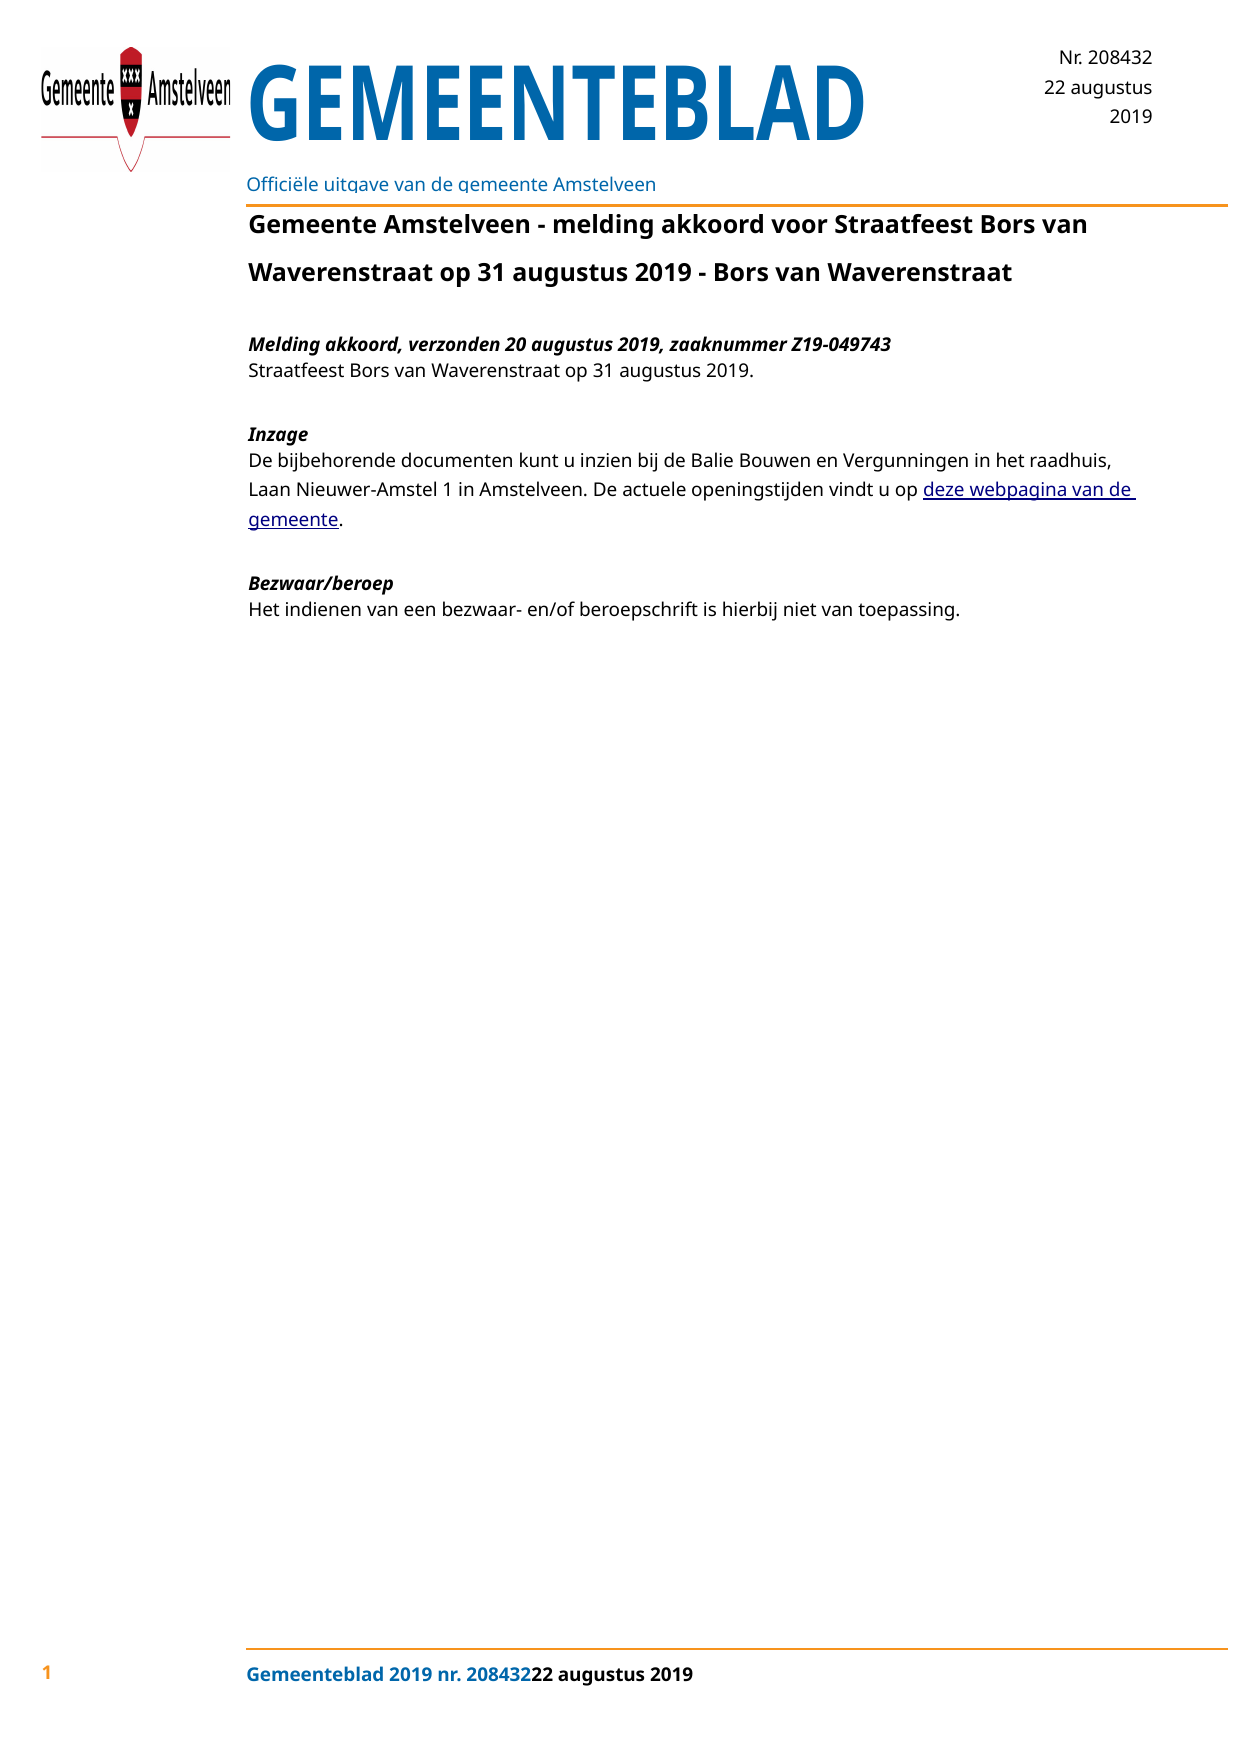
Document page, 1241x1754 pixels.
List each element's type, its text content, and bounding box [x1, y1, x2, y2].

text Gemeente Amstelveen - melding akkoord voor Straatfeest Bors van Waverenstraat op 31 augustus 2019 - Bors van Waverenstraat [248, 207, 1152, 288]
text Straatfeest Bors van Waverenstraat op 31 augustus 2019. [248, 357, 1152, 383]
text Bezwaar/beroep [248, 570, 1152, 596]
picture [41, 47, 231, 172]
text Inzage [248, 421, 1152, 447]
text Het indienen van een bezwaar- en/of beroepschrift is hierbij niet van toepassing. [248, 596, 1152, 621]
text De bijbehorende documenten kunt u inzien bij de Balie Bouwen en Vergunningen in het raadhuis, Laan Nieuwer-Amstel 1 in Amstelveen. De actuele openingstijden vindt u op deze webpagina van de gemeente. [248, 447, 1152, 532]
text Melding akkoord, verzonden 20 augustus 2019, zaaknummer Z19-049743 [248, 331, 1152, 357]
